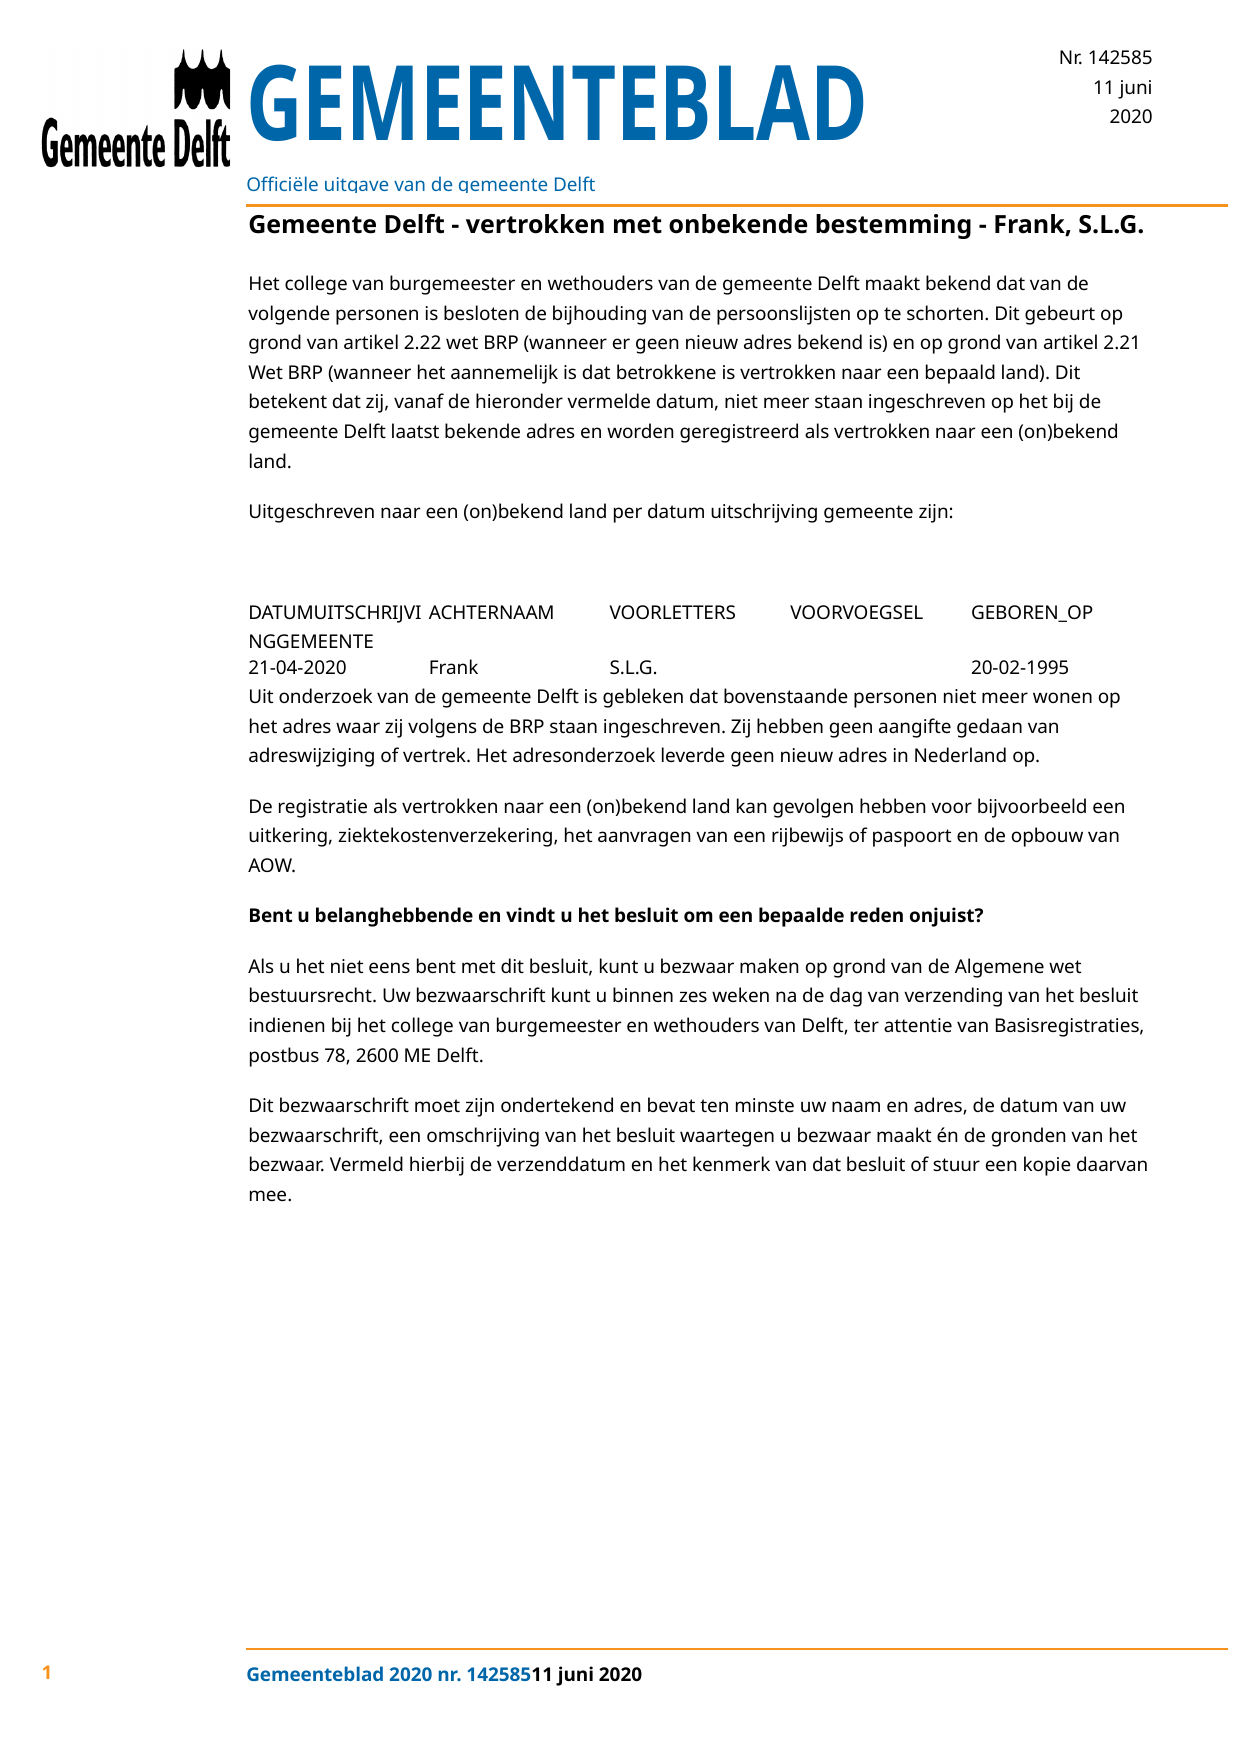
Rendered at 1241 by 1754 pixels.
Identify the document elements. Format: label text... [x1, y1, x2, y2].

table_cell 20-02-1995 [971, 655, 1152, 680]
table_header ACHTERNAAM [429, 599, 609, 654]
text Het college van burgemeester en wethouders van de gemeente Delft maakt bekend dat van de volgende personen is besloten de bijhouding van de persoonslijsten op te schorten. Dit gebeurt op grond van artikel 2.22 wet BRP (wanneer er geen nieuw adres bekend is) en op grond van artikel 2.21 Wet BRP (wanneer het aannemelijk is dat betrokkene is vertrokken naar een bepaald land). Dit betekent dat zij, vanaf de hieronder vermelde datum, niet meer staan ingeschreven op het bij de gemeente Delft laatst bekende adres en worden geregistreerd als vertrokken naar een (on)bekend land. [248, 270, 1152, 473]
text Als u het niet eens bent met dit besluit, kunt u bezwaar maken op grond van de Algemene wet bestuursrecht. Uw bezwaarschrift kunt u binnen zes weken na de dag van verzending van het besluit indienen bij het college van burgemeester en wethouders van Delft, ter attentie van Basisregistraties, postbus 78, 2600 ME Delft. [248, 953, 1152, 1067]
table_cell Frank [429, 655, 609, 680]
table_cell [790, 655, 971, 680]
text Gemeente Delft - vertrokken met onbekende bestemming - Frank, S.L.G. [248, 207, 1152, 241]
table_header VOORVOEGSEL [790, 599, 971, 654]
table_cell 21-04-2020 [248, 655, 429, 680]
text Dit bezwaarschrift moet zijn ondertekend en bevat ten minste uw naam en adres, de datum van uw bezwaarschrift, een omschrijving van het besluit waartegen u bezwaar maakt én de gronden van het bezwaar. Vermeld hierbij de verzenddatum en het kenmerk van dat besluit of stuur een kopie daarvan mee. [248, 1092, 1152, 1207]
table_header GEBOREN_OP [971, 599, 1152, 654]
text Uit onderzoek van de gemeente Delft is gebleken dat bovenstaande personen niet meer wonen op het adres waar zij volgens de BRP staan ingeschreven. Zij hebben geen aangifte gedaan van adreswijziging of vertrek. Het adresonderzoek leverde geen nieuw adres in Nederland op. [248, 683, 1152, 768]
picture [41, 47, 231, 172]
text Uitgeschreven naar een (on)bekend land per datum uitschrijving gemeente zijn: [248, 498, 1152, 524]
table_header VOORLETTERS [609, 599, 790, 654]
table_cell S.L.G. [609, 655, 790, 680]
text De registratie als vertrokken naar een (on)bekend land kan gevolgen hebben voor bijvoorbeeld een uitkering, ziektekostenverzekering, het aanvragen van een rijbewijs of paspoort en de opbouw van AOW. [248, 793, 1152, 878]
table_header DATUMUITSCHRIJVINGGEMEENTE [248, 599, 429, 654]
text Bent u belanghebbende en vindt u het besluit om een bepaalde reden onjuist? [248, 903, 1152, 928]
